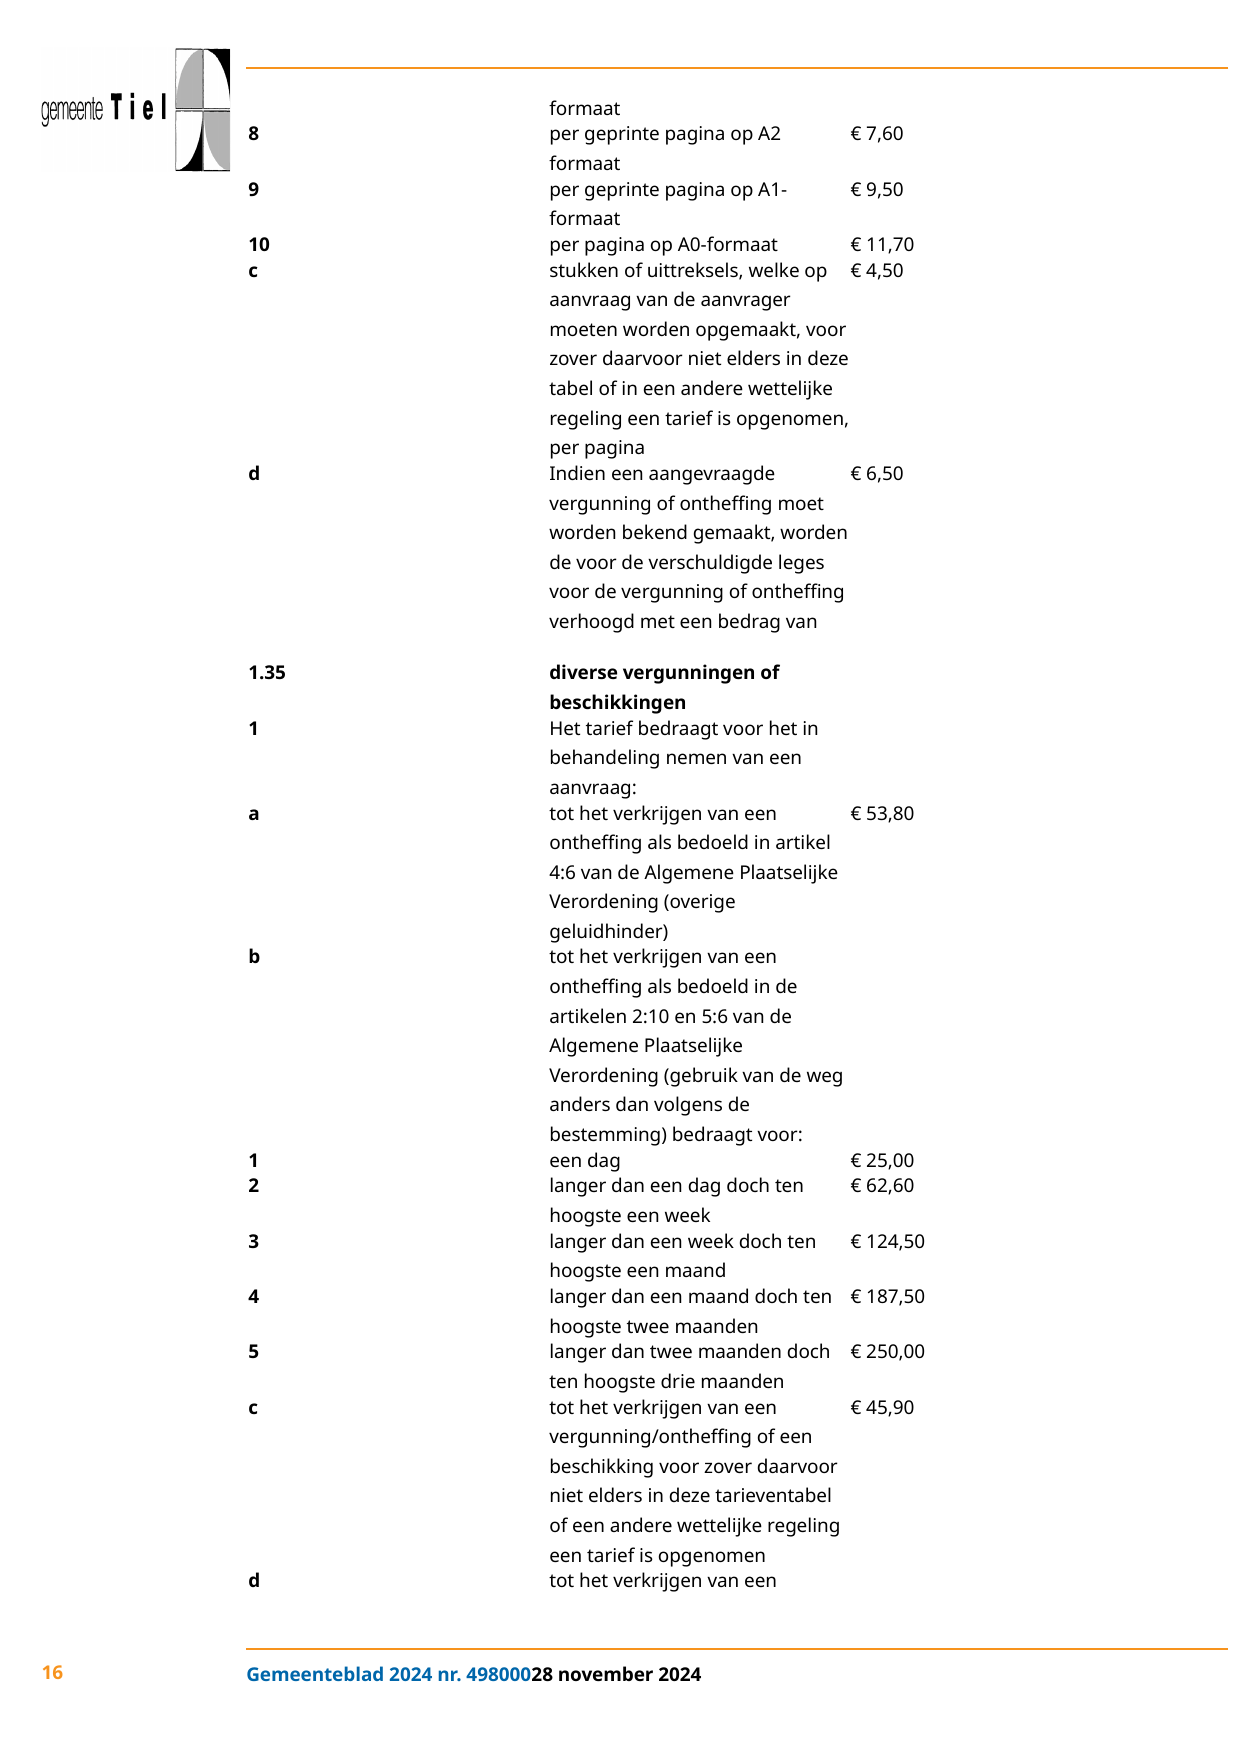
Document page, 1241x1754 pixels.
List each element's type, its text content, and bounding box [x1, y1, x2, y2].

table_cell langer dan twee maanden doch ten hoogste drie maanden [549, 1339, 850, 1394]
table_cell 2 [248, 1173, 549, 1228]
table_cell tot het verkrijgen van een [549, 1568, 850, 1593]
table_cell a [248, 800, 549, 944]
table_cell 1 [248, 1147, 549, 1173]
table_cell c [248, 257, 549, 460]
table_cell € 7,60 [850, 121, 1152, 176]
table_cell € 124,50 [850, 1228, 1152, 1283]
table_cell per geprinte pagina op A1-formaat [549, 176, 850, 231]
table_cell € 4,50 [850, 257, 1152, 460]
table_cell stukken of uittreksels, welke op aanvraag van de aanvrager moeten worden opgemaakt, voor zover daarvoor niet elders in deze tabel of in een andere wettelijke regeling een tarief is opgenomen, per pagina [549, 257, 850, 460]
table_cell formaat [549, 95, 850, 121]
table_cell € 6,50 [850, 460, 1152, 634]
table_cell Indien een aangevraagde vergunning of ontheffing moet worden bekend gemaakt, worden de voor de verschuldigde leges voor de vergunning of ontheffing verhoogd met een bedrag van [549, 460, 850, 634]
table_cell [850, 660, 1152, 715]
picture [41, 47, 231, 172]
table_cell € 45,90 [850, 1394, 1152, 1568]
table_cell per pagina op A0-formaat [549, 231, 850, 257]
table_cell € 53,80 [850, 800, 1152, 944]
table_cell Het tarief bedraagt voor het in behandeling nemen van een aanvraag: [549, 715, 850, 800]
table_cell per geprinte pagina op A2 formaat [549, 121, 850, 176]
table_cell [850, 95, 1152, 121]
table_cell langer dan een week doch ten hoogste een maand [549, 1228, 850, 1283]
table_cell [850, 1568, 1152, 1593]
table_cell 5 [248, 1339, 549, 1394]
table_cell 1 [248, 715, 549, 800]
table_cell [549, 634, 850, 659]
table_cell € 11,70 [850, 231, 1152, 257]
table_cell tot het verkrijgen van een ontheffing als bedoeld in artikel 4:6 van de Algemene Plaatselijke Verordening (overige geluidhinder) [549, 800, 850, 944]
table_cell € 250,00 [850, 1339, 1152, 1394]
table_cell € 62,60 [850, 1173, 1152, 1228]
table_cell € 9,50 [850, 176, 1152, 231]
table_cell d [248, 460, 549, 634]
table_cell € 25,00 [850, 1147, 1152, 1173]
table_cell € 187,50 [850, 1283, 1152, 1339]
table_cell c [248, 1394, 549, 1568]
table_cell d [248, 1568, 549, 1593]
table_cell b [248, 944, 549, 1147]
table_cell langer dan een maand doch ten hoogste twee maanden [549, 1283, 850, 1339]
table_cell [248, 95, 549, 121]
table_cell [850, 634, 1152, 659]
table_cell [850, 944, 1152, 1147]
table_cell [850, 715, 1152, 800]
table_cell tot het verkrijgen van een vergunning/ontheffing of een beschikking voor zover daarvoor niet elders in deze tarieventabel of een andere wettelijke regeling een tarief is opgenomen [549, 1394, 850, 1568]
table_cell langer dan een dag doch ten hoogste een week [549, 1173, 850, 1228]
table_cell 8 [248, 121, 549, 176]
table_cell tot het verkrijgen van een ontheffing als bedoeld in de artikelen 2:10 en 5:6 van de Algemene Plaatselijke Verordening (gebruik van de weg anders dan volgens de bestemming) bedraagt voor: [549, 944, 850, 1147]
table_cell [248, 634, 549, 659]
table_cell 4 [248, 1283, 549, 1339]
table_cell een dag [549, 1147, 850, 1173]
table_cell 1.35 [248, 660, 549, 715]
table_cell 10 [248, 231, 549, 257]
table_cell diverse vergunningen of beschikkingen [549, 660, 850, 715]
table_cell 9 [248, 176, 549, 231]
table_cell 3 [248, 1228, 549, 1283]
